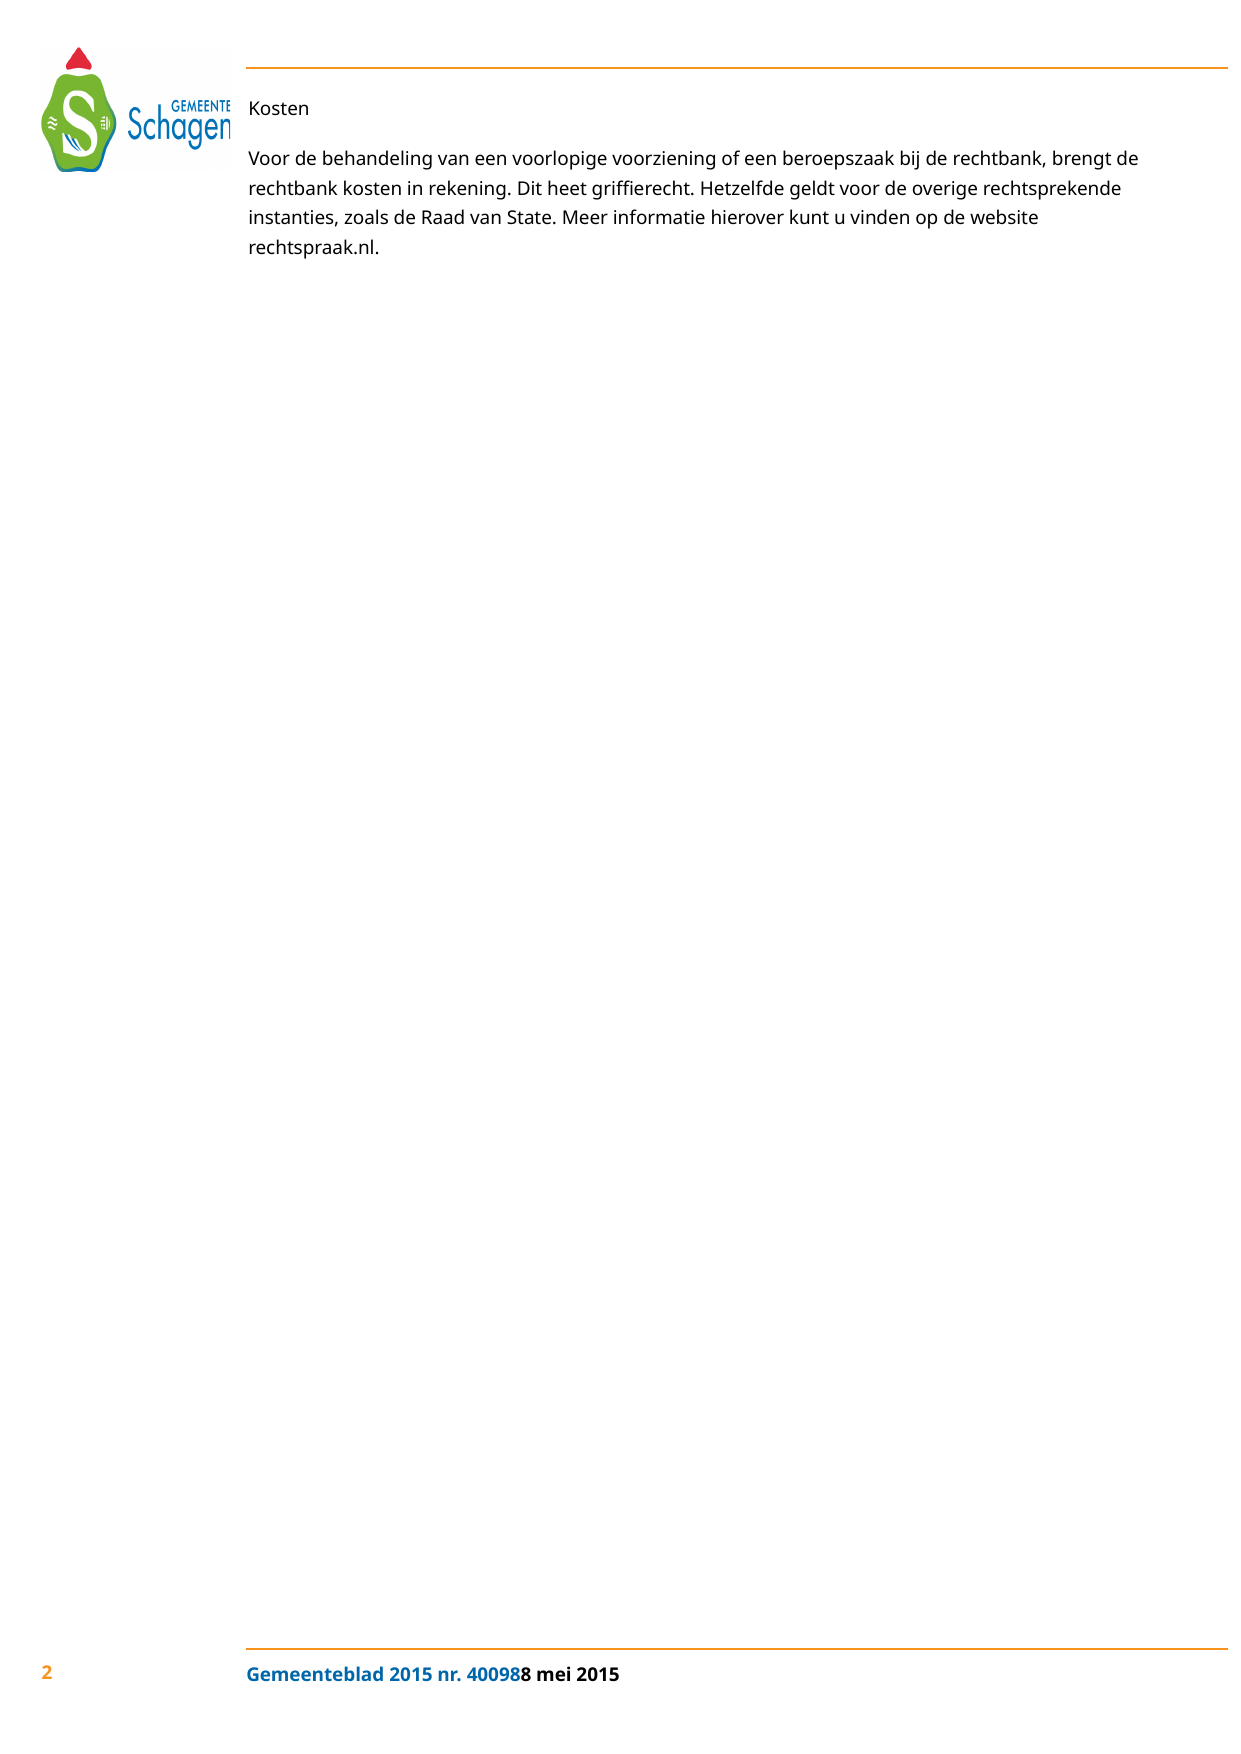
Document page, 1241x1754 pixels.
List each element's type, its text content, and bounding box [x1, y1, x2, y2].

text Voor de behandeling van een voorlopige voorziening of een beroepszaak bij de rechtbank, brengt de rechtbank kosten in rekening. Dit heet griffierecht. Hetzelfde geldt voor de overige rechtsprekende instanties, zoals de Raad van State. Meer informatie hierover kunt u vinden op de website rechtspraak.nl. [248, 145, 1152, 260]
picture [41, 47, 231, 172]
text Kosten [248, 95, 1152, 121]
